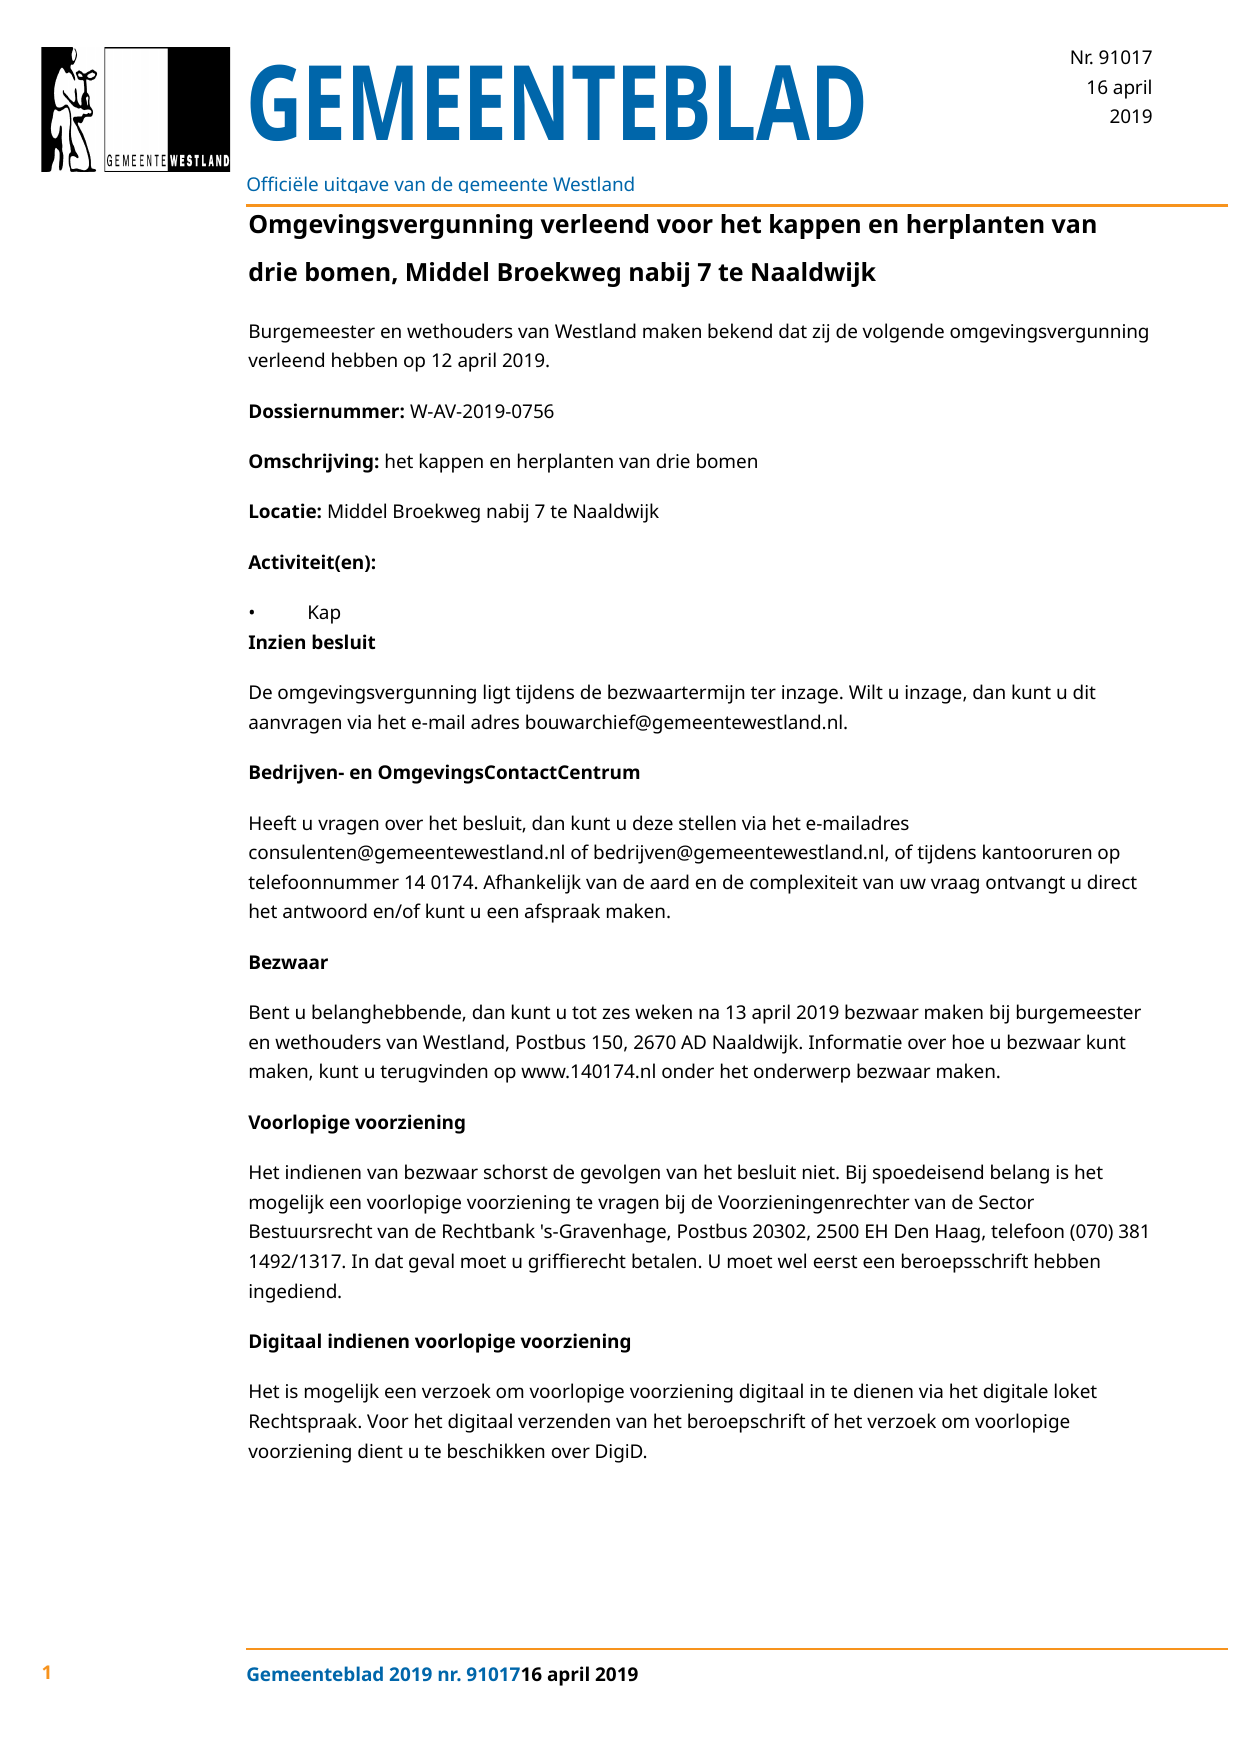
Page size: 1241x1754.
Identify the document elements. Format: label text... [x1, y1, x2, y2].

text Bedrijven- en OmgevingsContactCentrum [248, 759, 1152, 785]
text Bezwaar [248, 949, 1152, 975]
text Digitaal indienen voorlopige voorziening [248, 1328, 1152, 1354]
text Omschrijving: het kappen en herplanten van drie bomen [248, 448, 1152, 474]
text Burgemeester en wethouders van Westland maken bekend dat zij de volgende omgevingsvergunning verleend hebben op 12 april 2019. [248, 318, 1152, 373]
text Inzien besluit [248, 629, 1152, 655]
text Het is mogelijk een verzoek om voorlopige voorziening digitaal in te dienen via het digitale loket Rechtspraak. Voor het digitaal verzenden van het beroepschrift of het verzoek om voorlopige voorziening dient u te beschikken over DigiD. [248, 1379, 1152, 1464]
text Activiteit(en): [248, 549, 1152, 575]
text Voorlopige voorziening [248, 1109, 1152, 1135]
text De omgevingsvergunning ligt tijdens de bezwaartermijn ter inzage. Wilt u inzage, dan kunt u dit aanvragen via het e-mail adres bouwarchief@gemeentewestland.nl. [248, 679, 1152, 735]
list Kap [248, 599, 1152, 625]
text Het indienen van bezwaar schorst de gevolgen van het besluit niet. Bij spoedeisend belang is het mogelijk een voorlopige voorziening te vragen bij de Voorzieningenrechter van de Sector Bestuursrecht van de Rechtbank 's-Gravenhage, Postbus 20302, 2500 EH Den Haag, telefoon (070) 381 1492/1317. In dat geval moet u griffierecht betalen. U moet wel eerst een beroepsschrift hebben ingediend. [248, 1159, 1152, 1304]
text Omgevingsvergunning verleend voor het kappen en herplanten van drie bomen, Middel Broekweg nabij 7 te Naaldwijk [248, 207, 1152, 288]
picture [41, 47, 231, 172]
text Locatie: Middel Broekweg nabij 7 te Naaldwijk [248, 499, 1152, 524]
text Bent u belanghebbende, dan kunt u tot zes weken na 13 april 2019 bezwaar maken bij burgemeester en wethouders van Westland, Postbus 150, 2670 AD Naaldwijk. Informatie over hoe u bezwaar kunt maken, kunt u terugvinden op www.140174.nl onder het onderwerp bezwaar maken. [248, 999, 1152, 1084]
text Heeft u vragen over het besluit, dan kunt u deze stellen via het e-mailadres consulenten@gemeentewestland.nl of bedrijven@gemeentewestland.nl, of tijdens kantooruren op telefoonnummer 14 0174. Afhankelijk van de aard en de complexiteit van uw vraag ontvangt u direct het antwoord en/of kunt u een afspraak maken. [248, 810, 1152, 924]
text Dossiernummer: W-AV-2019-0756 [248, 398, 1152, 424]
